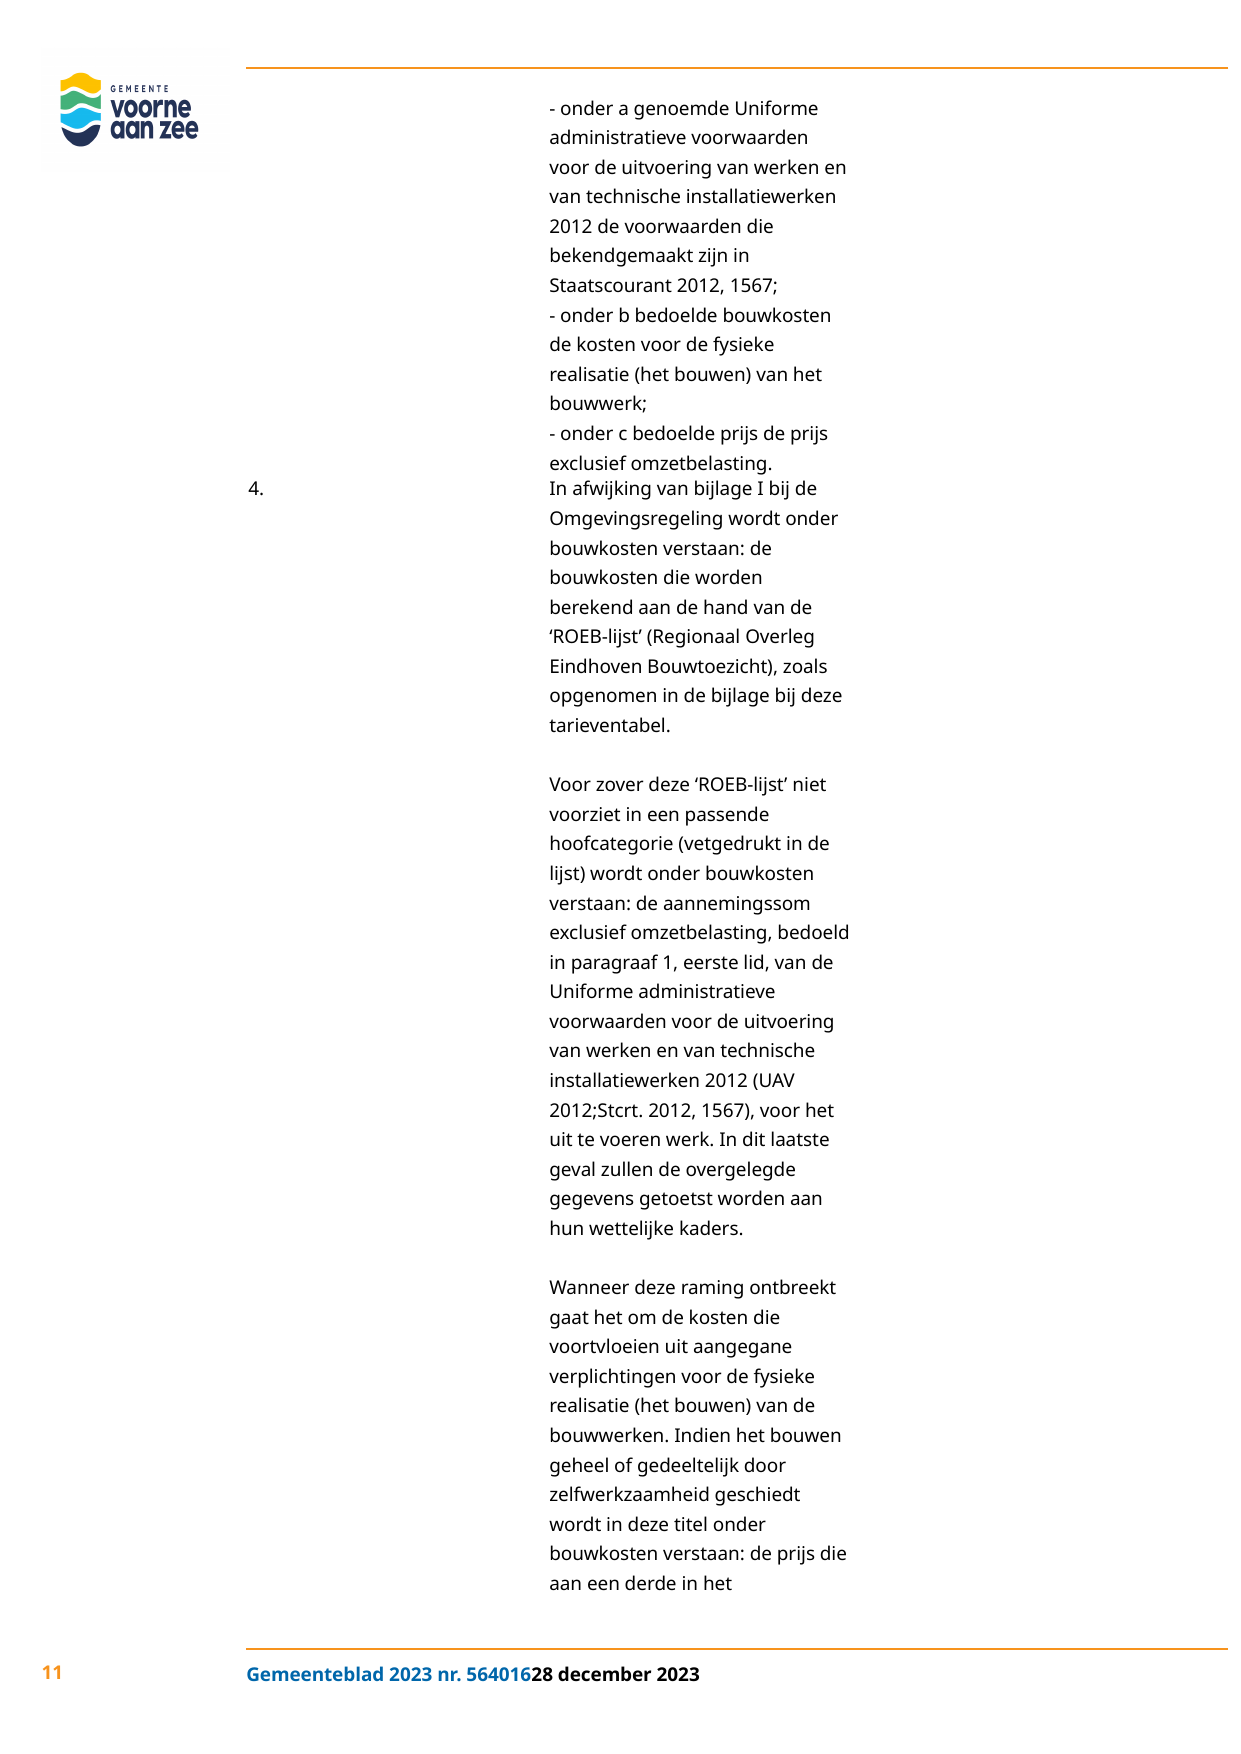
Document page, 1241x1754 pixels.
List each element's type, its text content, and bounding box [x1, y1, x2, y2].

table_cell In afwijking van bijlage I bij de Omgevingsregeling wordt onder bouwkosten verstaan: de bouwkosten die worden berekend aan de hand van de ‘ROEB-lijst’ (Regionaal Overleg Eindhoven Bouwtoezicht), zoals opgenomen in de bijlage bij deze tarieventabel. Voor zover deze ‘ROEB-lijst’ niet voorziet in een passende hoofcategorie (vetgedrukt in de lijst) wordt onder bouwkosten verstaan: de aannemingssom exclusief omzetbelasting, bedoeld in paragraaf 1, eerste lid, van de Uniforme administratieve voorwaarden voor de uitvoering van werken en van technische installatiewerken 2012 (UAV 2012;Stcrt. 2012, 1567), voor het uit te voeren werk. In dit laatste geval zullen de overgelegde gegevens getoetst worden aan hun wettelijke kaders. Wanneer deze raming ontbreekt gaat het om de kosten die voortvloeien uit aangegane verplichtingen voor de fysieke realisatie (het bouwen) van de bouwwerken. Indien het bouwen geheel of gedeeltelijk door zelfwerkzaamheid geschiedt wordt in deze titel onder bouwkosten verstaan: de prijs die aan een derde in het [549, 476, 850, 1596]
picture [41, 47, 231, 172]
table_cell - onder a genoemde Uniforme administratieve voorwaarden voor de uitvoering van werken en van technische installatiewerken 2012 de voorwaarden die bekendgemaakt zijn in Staatscourant 2012, 1567; - onder b bedoelde bouwkosten de kosten voor de fysieke realisatie (het bouwen) van het bouwwerk; - onder c bedoelde prijs de prijs exclusief omzetbelasting. [549, 95, 850, 476]
table_cell [850, 95, 1152, 476]
table_cell 4. [248, 476, 549, 1596]
table_cell [850, 476, 1152, 1596]
table_cell [248, 95, 549, 476]
